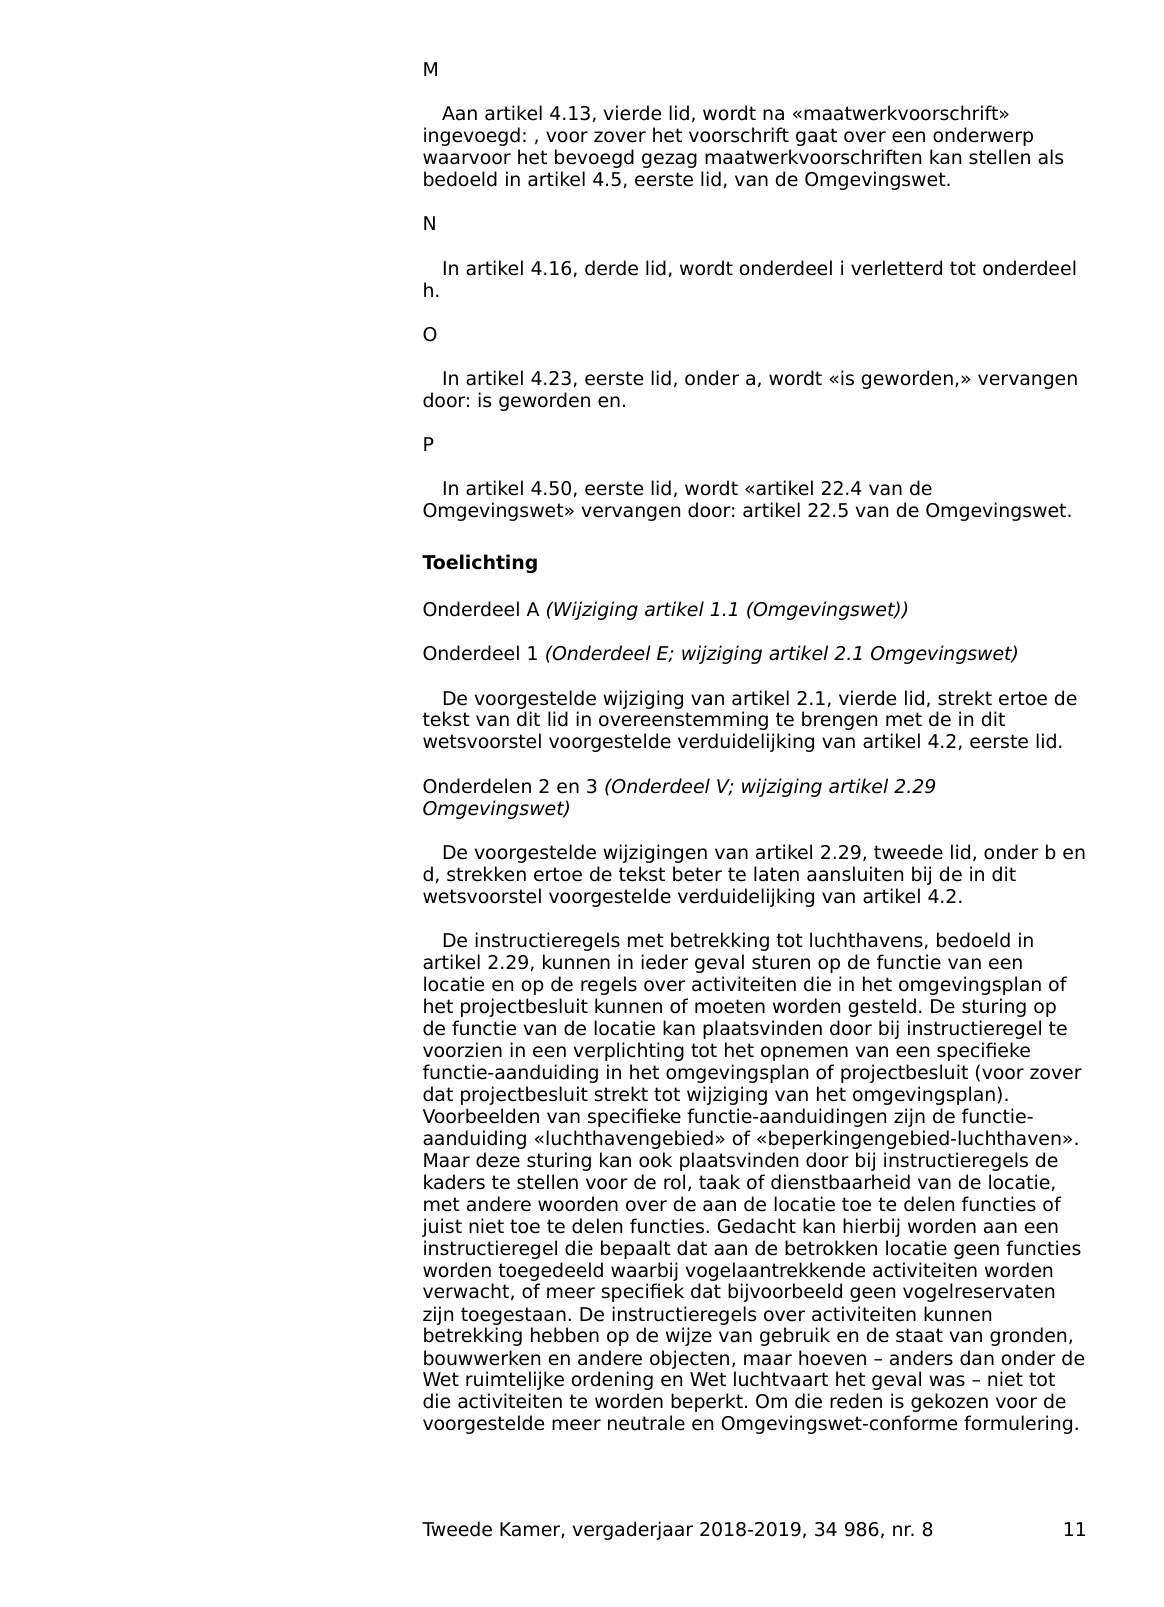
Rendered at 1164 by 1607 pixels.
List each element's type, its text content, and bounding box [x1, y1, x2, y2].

subtitle Onderdeel A (Wijziging artikel 1.1 (Omgevingswet)) [422, 599, 1087, 621]
text De voorgestelde wijzigingen van artikel 2.29, tweede lid, onder b en d, strekken ertoe de tekst beter te laten aansluiten bij de in dit wetsvoorstel voorgestelde verduidelijking van artikel 4.2. [422, 842, 1087, 908]
subtitle Onderdeel 1 (Onderdeel E; wijziging artikel 2.1 Omgevingswet) [422, 643, 1087, 665]
subtitle Toelichting [422, 552, 1087, 574]
text De voorgestelde wijziging van artikel 2.1, vierde lid, strekt ertoe de tekst van dit lid in overeenstemming te brengen met de in dit wetsvoorstel voorgestelde verduidelijking van artikel 4.2, eerste lid. [422, 687, 1087, 753]
subtitle Onderdelen 2 en 3 (Onderdeel V; wijziging artikel 2.29 Omgevingswet) [422, 776, 1087, 819]
subtitle O [422, 324, 1087, 346]
subtitle M [422, 59, 1087, 81]
text In artikel 4.16, derde lid, wordt onderdeel i verletterd tot onderdeel h. [422, 257, 1087, 301]
text Aan artikel 4.13, vierde lid, wordt na «maatwerkvoorschrift» ingevoegd: , voor zover het voorschrift gaat over een onderwerp waarvoor het bevoegd gezag maatwerkvoorschriften kan stellen als bedoeld in artikel 4.5, eerste lid, van de Omgevingswet. [422, 103, 1087, 191]
text De instructieregels met betrekking tot luchthavens, bedoeld in artikel 2.29, kunnen in ieder geval sturen op de functie van een locatie en op de regels over activiteiten die in het omgevingsplan of het projectbesluit kunnen of moeten worden gesteld. De sturing op de functie van de locatie kan plaatsvinden door bij instructieregel te voorzien in een verplichting tot het opnemen van een specifieke functie-aanduiding in het omgevingsplan of projectbesluit (voor zover dat projectbesluit strekt tot wijziging van het omgevingsplan). Voorbeelden van specifieke functie-aanduidingen zijn de functie-aanduiding «luchthavengebied» of «beperkingengebied-luchthaven». Maar deze sturing kan ook plaatsvinden door bij instructieregels de kaders te stellen voor de rol, taak of dienstbaarheid van de locatie, met andere woorden over de aan de locatie toe te delen functies of juist niet toe te delen functies. Gedacht kan hierbij worden aan een instructieregel die bepaalt dat aan de betrokken locatie geen functies worden toegedeeld waarbij vogelaantrekkende activiteiten worden verwacht, of meer specifiek dat bijvoorbeeld geen vogelreservaten zijn toegestaan. De instructieregels over activiteiten kunnen betrekking hebben op de wijze van gebruik en de staat van gronden, bouwwerken en andere objecten, maar hoeven – anders dan onder de Wet ruimtelijke ordening en Wet luchtvaart het geval was – niet tot die activiteiten te worden beperkt. Om die reden is gekozen voor de voorgestelde meer neutrale en Omgevingswet-conforme formulering. [422, 930, 1087, 1435]
subtitle P [422, 434, 1087, 456]
text In artikel 4.23, eerste lid, onder a, wordt «is geworden,» vervangen door: is geworden en. [422, 368, 1087, 412]
text In artikel 4.50, eerste lid, wordt «artikel 22.4 van de Omgevingswet» vervangen door: artikel 22.5 van de Omgevingswet. [422, 478, 1087, 522]
subtitle N [422, 213, 1087, 235]
